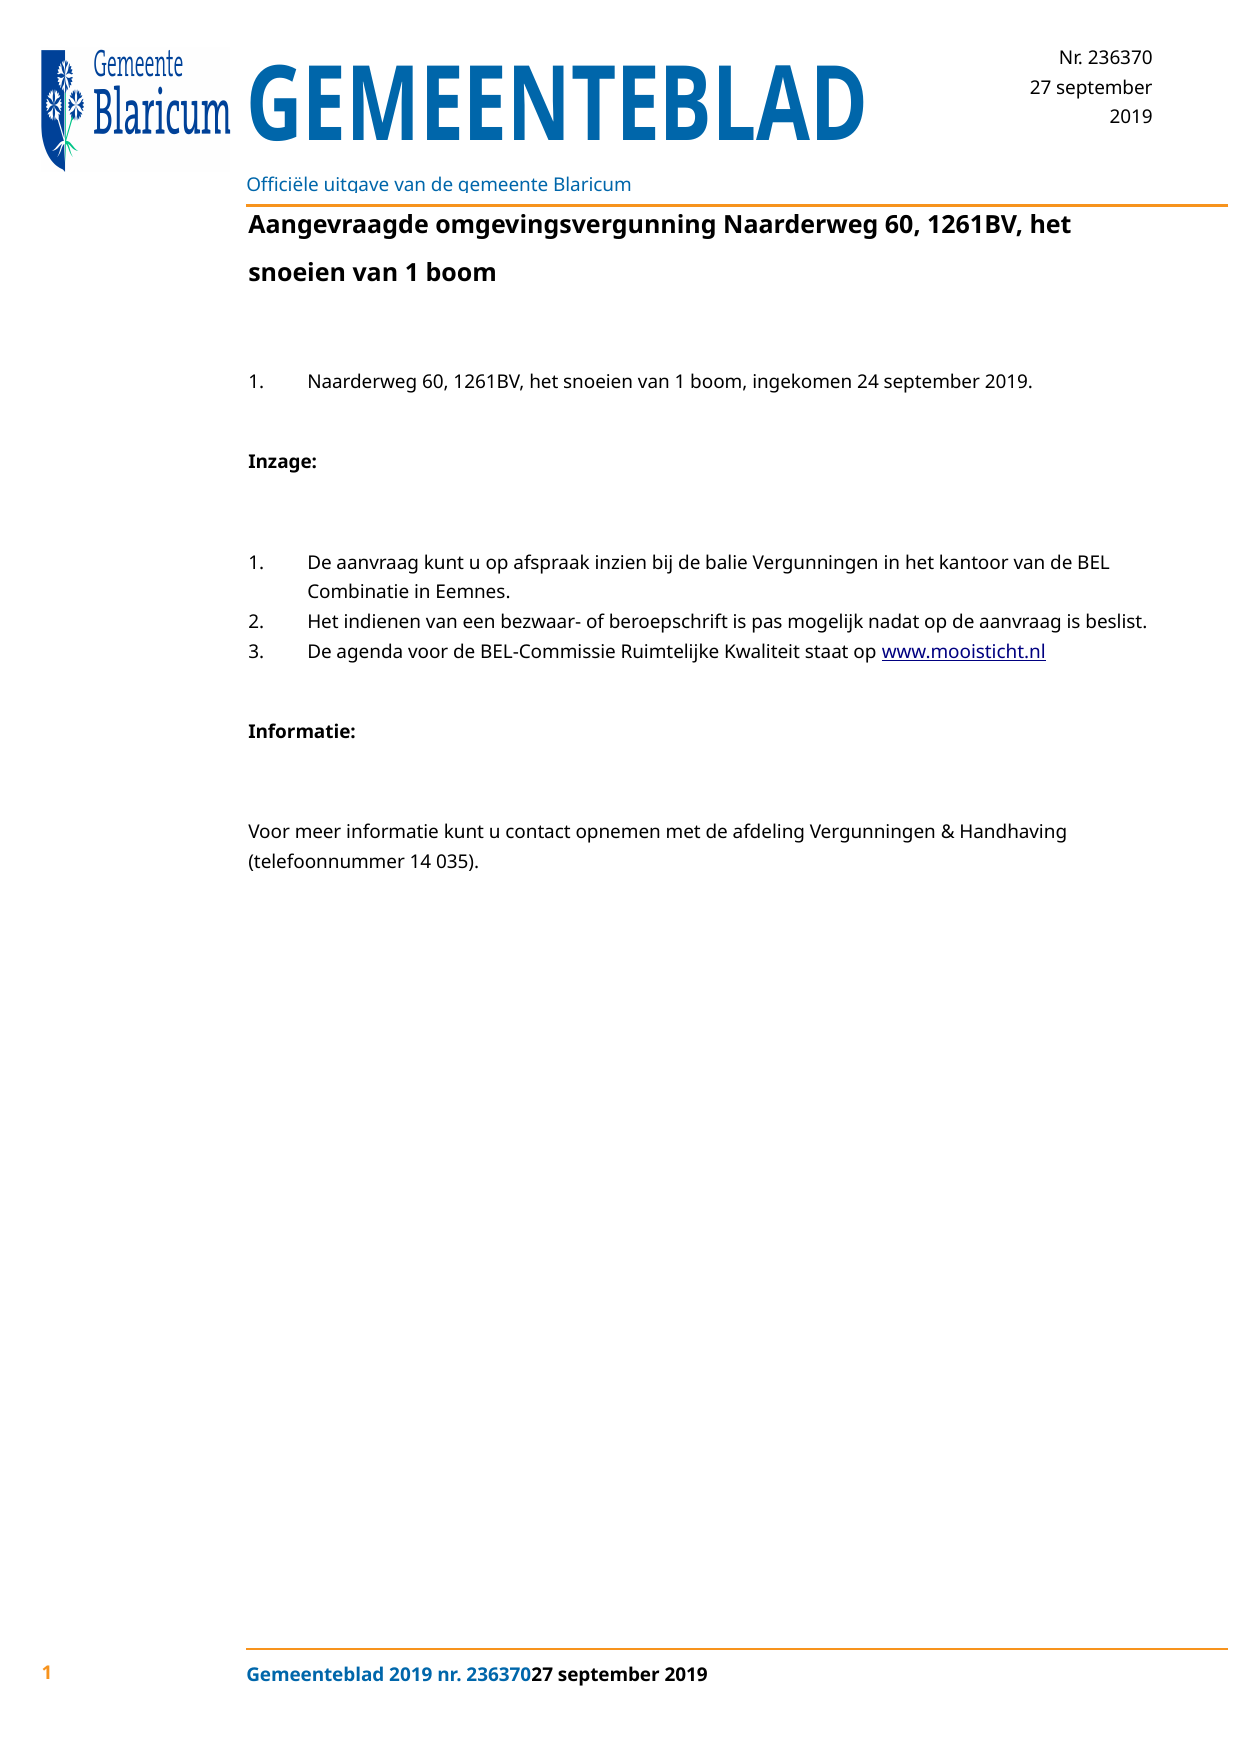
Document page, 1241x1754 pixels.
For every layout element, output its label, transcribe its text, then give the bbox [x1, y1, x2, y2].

text Voor meer informatie kunt u contact opnemen met de afdeling Vergunningen & Handhaving (telefoonnummer 14 035). [248, 819, 1152, 874]
list De agenda voor de BEL-Commissie Ruimtelijke Kwaliteit staat op www.mooisticht.nl [248, 638, 1152, 664]
text Inzage: [248, 448, 1152, 474]
picture [41, 47, 231, 172]
list Naarderweg 60, 1261BV, het snoeien van 1 boom, ingekomen 24 september 2019. [248, 368, 1152, 394]
text Informatie: [248, 718, 1152, 744]
text Aangevraagde omgevingsvergunning Naarderweg 60, 1261BV, het snoeien van 1 boom [248, 207, 1152, 288]
list Het indienen van een bezwaar- of beroepschrift is pas mogelijk nadat op de aanvraag is beslist. [248, 608, 1152, 634]
list De aanvraag kunt u op afspraak inzien bij de balie Vergunningen in het kantoor van de BEL Combinatie in Eemnes. [248, 549, 1152, 604]
